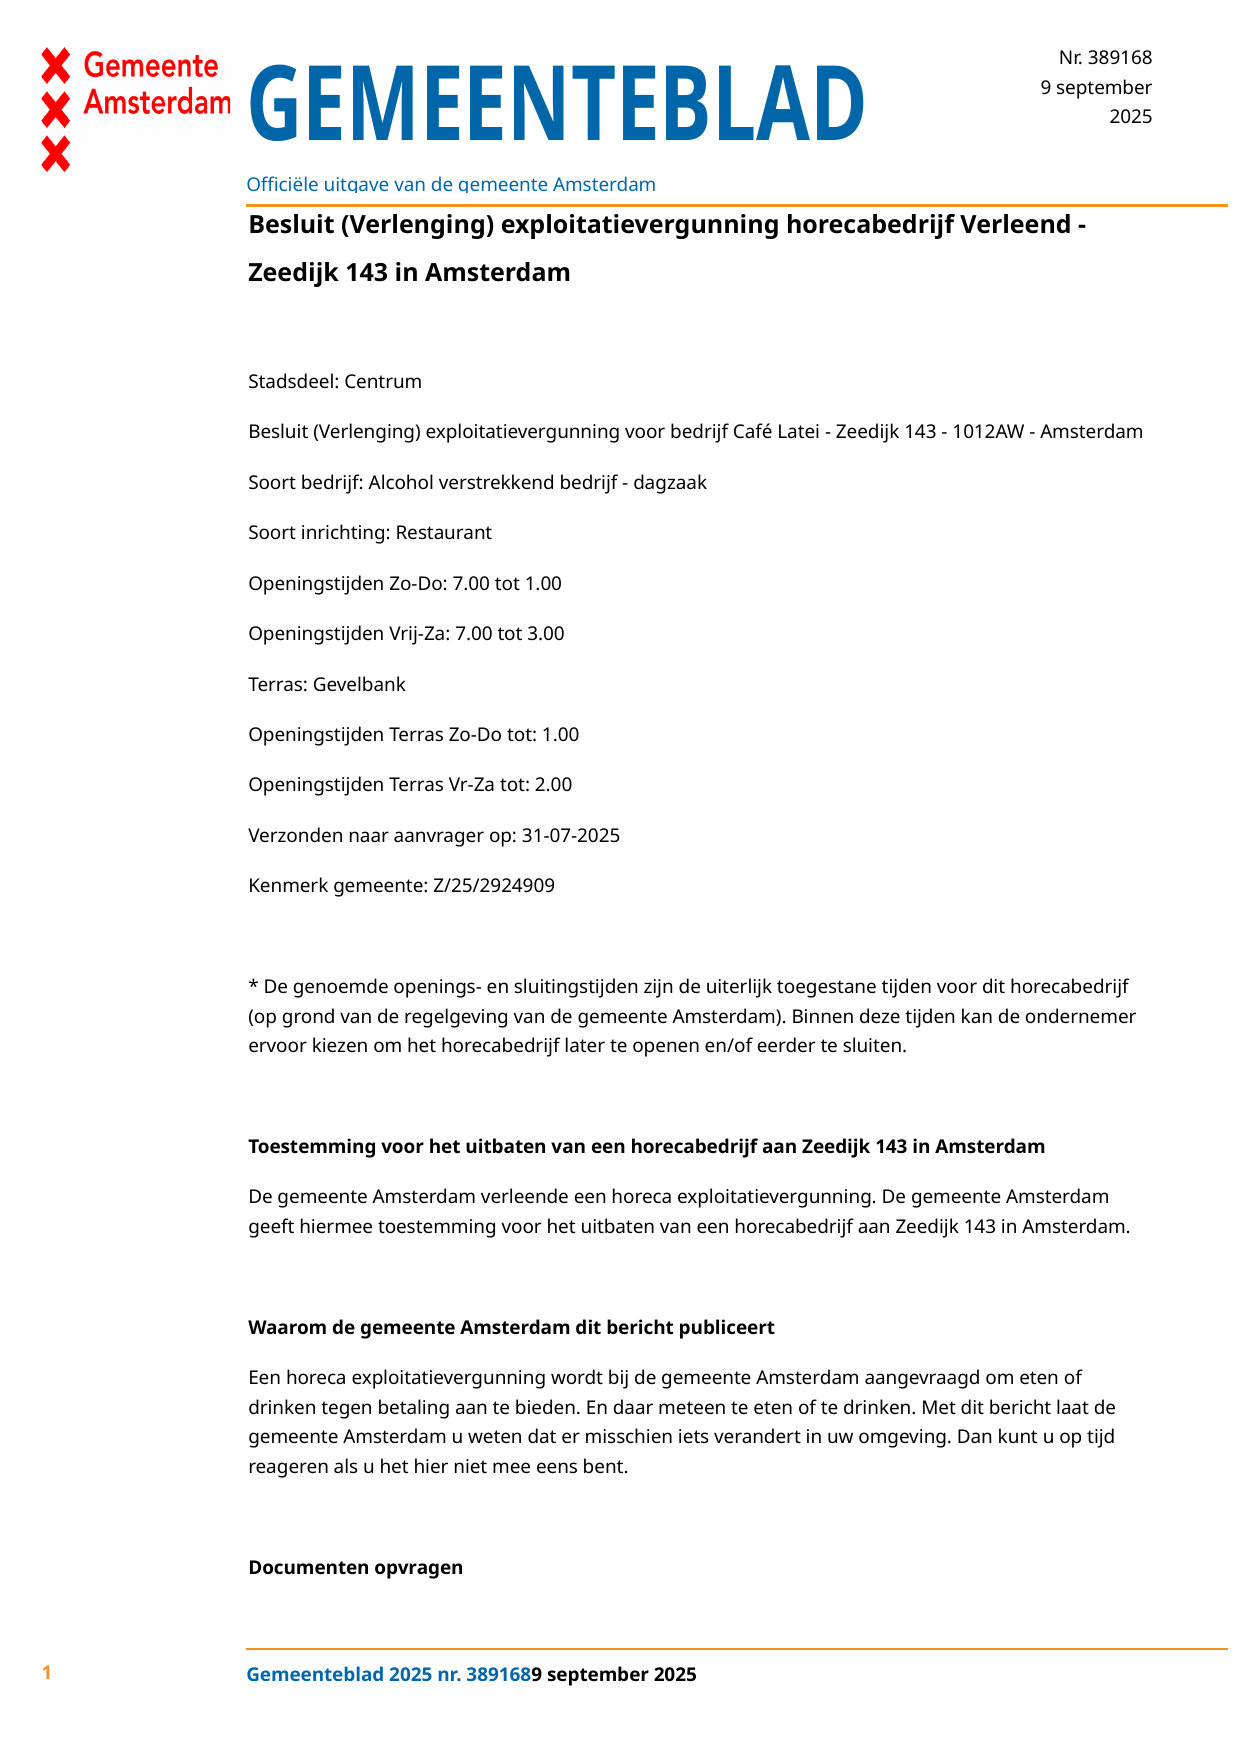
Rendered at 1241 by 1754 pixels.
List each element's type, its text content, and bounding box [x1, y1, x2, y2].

text Openingstijden Vrij-Za: 7.00 tot 3.00 [248, 620, 1152, 646]
text Openingstijden Terras Zo-Do tot: 1.00 [248, 721, 1152, 747]
text Terras: Gevelbank [248, 671, 1152, 697]
text Toestemming voor het uitbaten van een horecabedrijf aan Zeedijk 143 in Amsterdam [248, 1133, 1152, 1159]
text De gemeente Amsterdam verleende een horeca exploitatievergunning. De gemeente Amsterdam geeft hiermee toestemming voor het uitbaten van een horecabedrijf aan Zeedijk 143 in Amsterdam. [248, 1184, 1152, 1239]
text Besluit (Verlenging) exploitatievergunning horecabedrijf Verleend - Zeedijk 143 in Amsterdam [248, 207, 1152, 288]
text Openingstijden Zo-Do: 7.00 tot 1.00 [248, 570, 1152, 596]
text Soort inrichting: Restaurant [248, 519, 1152, 545]
text Kenmerk gemeente: Z/25/2924909 [248, 872, 1152, 898]
text Openingstijden Terras Vr-Za tot: 2.00 [248, 772, 1152, 797]
text Documenten opvragen [248, 1554, 1152, 1580]
text Een horeca exploitatievergunning wordt bij de gemeente Amsterdam aangevraagd om eten of drinken tegen betaling aan te bieden. En daar meteen te eten of te drinken. Met dit bericht laat de gemeente Amsterdam u weten dat er misschien iets verandert in uw omgeving. Dan kunt u op tijd reageren als u het hier niet mee eens bent. [248, 1364, 1152, 1479]
text Besluit (Verlenging) exploitatievergunning voor bedrijf Café Latei - Zeedijk 143 - 1012AW - Amsterdam [248, 419, 1152, 444]
text Soort bedrijf: Alcohol verstrekkend bedrijf - dagzaak [248, 469, 1152, 495]
text * De genoemde openings- en sluitingstijden zijn de uiterlijk toegestane tijden voor dit horecabedrijf (op grond van de regelgeving van de gemeente Amsterdam). Binnen deze tijden kan de ondernemer ervoor kiezen om het horecabedrijf later te openen en/of eerder te sluiten. [248, 973, 1152, 1058]
text Verzonden naar aanvrager op: 31-07-2025 [248, 822, 1152, 848]
text Waarom de gemeente Amsterdam dit bericht publiceert [248, 1314, 1152, 1340]
picture [41, 47, 231, 172]
text Stadsdeel: Centrum [248, 368, 1152, 394]
